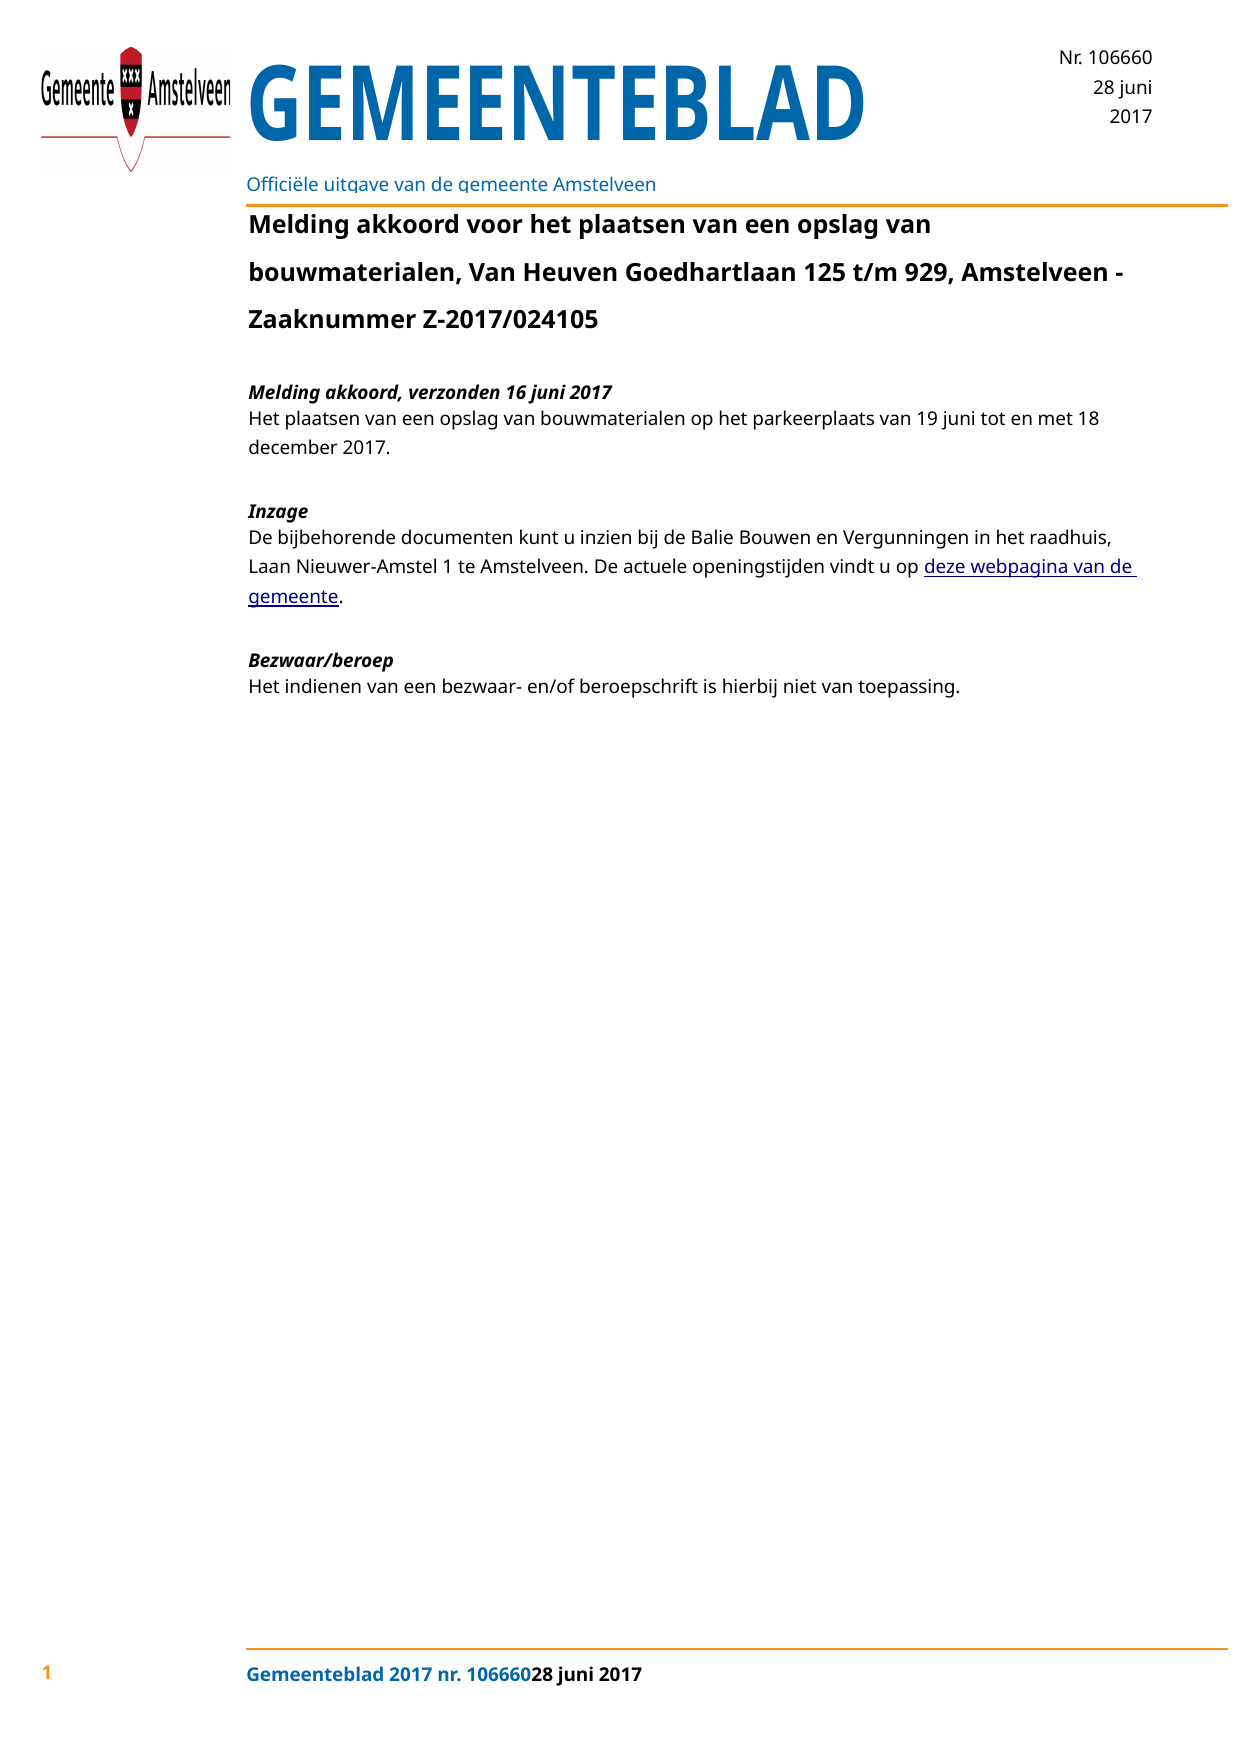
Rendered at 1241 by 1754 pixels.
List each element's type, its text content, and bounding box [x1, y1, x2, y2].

text Bezwaar/beroep [248, 647, 1152, 673]
text Het plaatsen van een opslag van bouwmaterialen op het parkeerplaats van 19 juni tot en met 18 december 2017. [248, 405, 1152, 460]
text Melding akkoord voor het plaatsen van een opslag van bouwmaterialen, Van Heuven Goedhartlaan 125 t/m 929, Amstelveen - Zaaknummer Z-2017/024105 [248, 207, 1152, 336]
text Melding akkoord, verzonden 16 juni 2017 [248, 379, 1152, 405]
picture [41, 47, 231, 172]
text Inzage [248, 498, 1152, 524]
text Het indienen van een bezwaar- en/of beroepschrift is hierbij niet van toepassing. [248, 673, 1152, 699]
text De bijbehorende documenten kunt u inzien bij de Balie Bouwen en Vergunningen in het raadhuis, Laan Nieuwer-Amstel 1 te Amstelveen. De actuele openingstijden vindt u op deze webpagina van de gemeente. [248, 524, 1152, 609]
